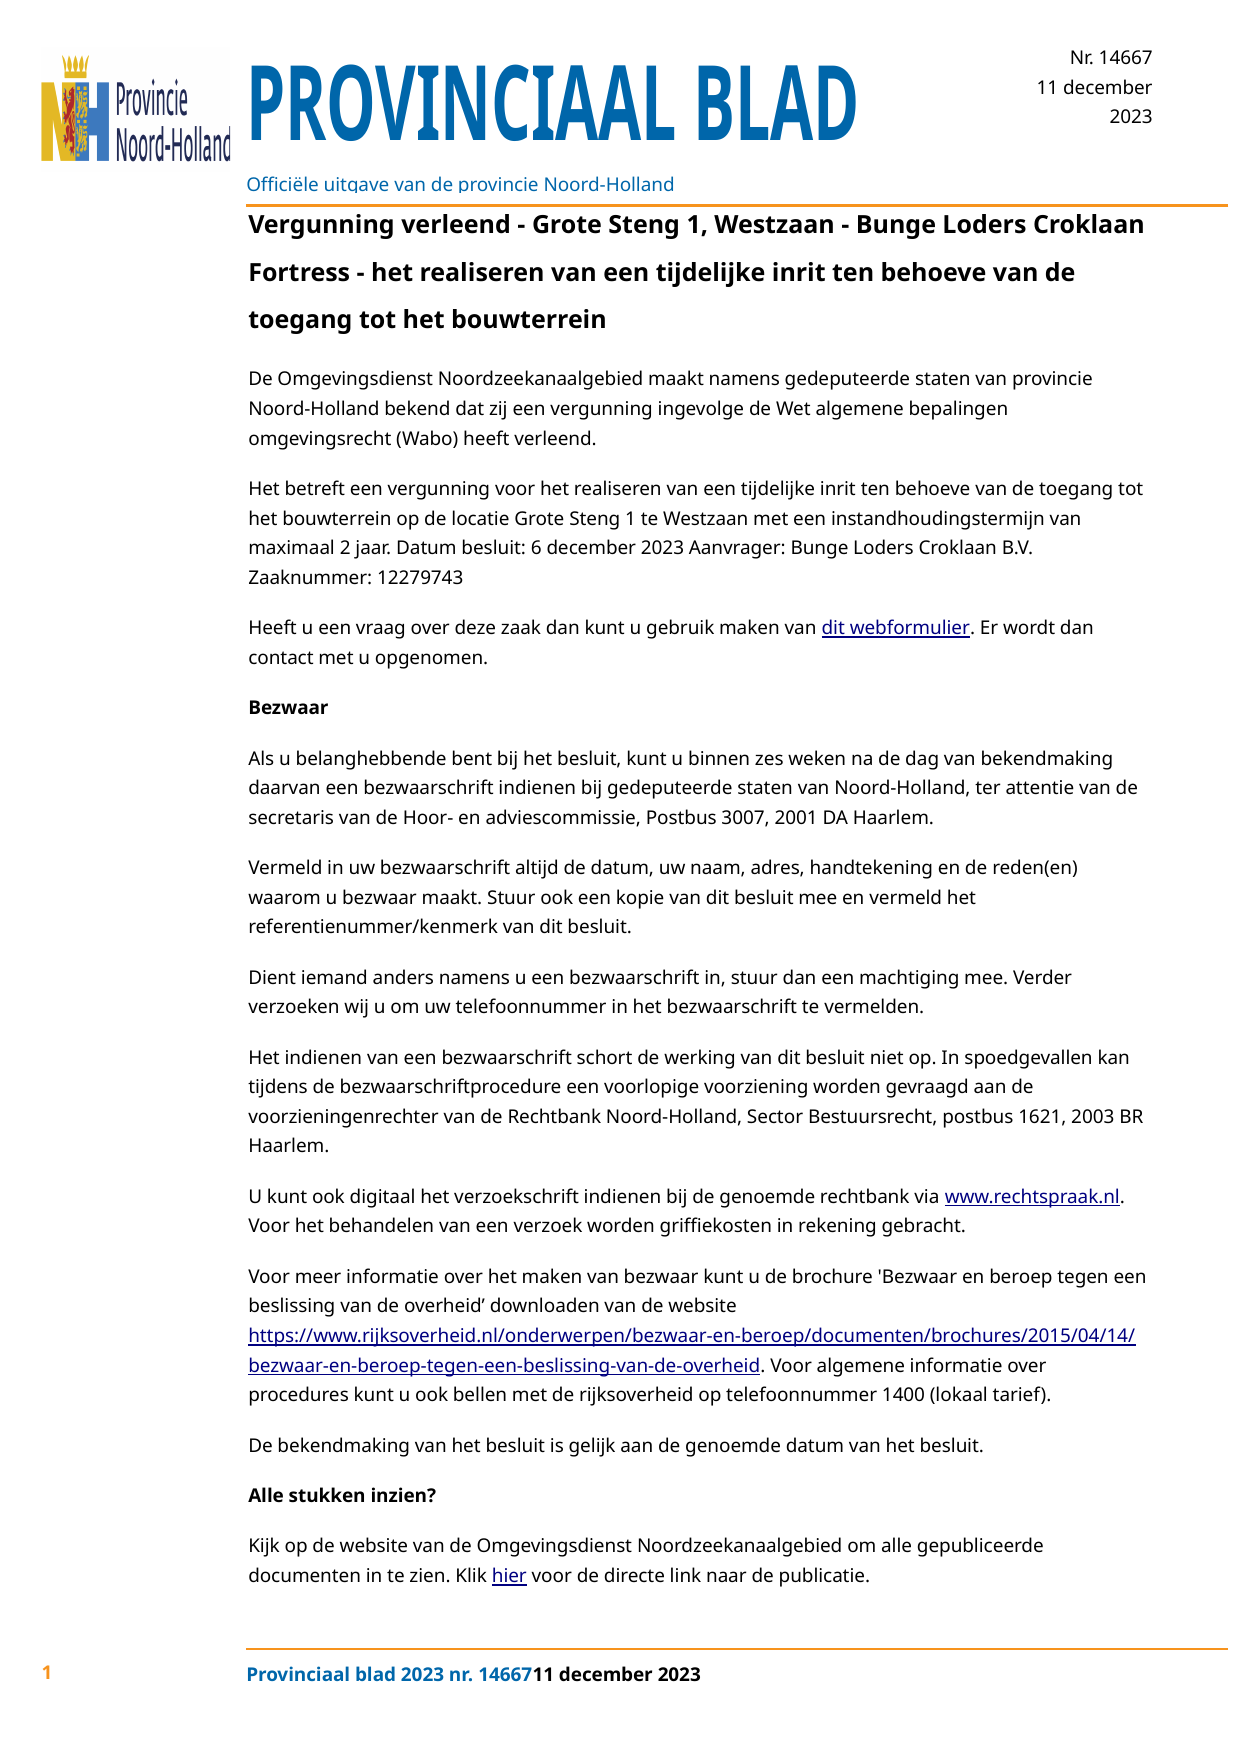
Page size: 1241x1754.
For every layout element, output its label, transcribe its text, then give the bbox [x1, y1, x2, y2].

text Kijk op de website van de Omgevingsdienst Noordzeekanaalgebied om alle gepubliceerde documenten in te zien. Klik hier voor de directe link naar de publicatie. [248, 1533, 1152, 1588]
text De Omgevingsdienst Noordzeekanaalgebied maakt namens gedeputeerde staten van provincie Noord-Holland bekend dat zij een vergunning ingevolge de Wet algemene bepalingen omgevingsrecht (Wabo) heeft verleend. [248, 366, 1152, 450]
text Vergunning verleend - Grote Steng 1, Westzaan - Bunge Loders Croklaan Fortress - het realiseren van een tijdelijke inrit ten behoeve van de toegang tot het bouwterrein [248, 207, 1152, 336]
text De bekendmaking van het besluit is gelijk aan de genoemde datum van het besluit. [248, 1432, 1152, 1457]
text Vermeld in uw bezwaarschrift altijd de datum, uw naam, adres, handtekening en de reden(en) waarom u bezwaar maakt. Stuur ook een kopie van dit besluit mee en vermeld het referentienummer/kenmerk van dit besluit. [248, 854, 1152, 939]
picture [41, 47, 231, 172]
text Alle stukken inzien? [248, 1482, 1152, 1508]
text U kunt ook digitaal het verzoekschrift indienen bij de genoemde rechtbank via www.rechtspraak.nl. Voor het behandelen van een verzoek worden griffiekosten in rekening gebracht. [248, 1183, 1152, 1238]
text Heeft u een vraag over deze zaak dan kunt u gebruik maken van dit webformulier. Er wordt dan contact met u opgenomen. [248, 614, 1152, 669]
text Voor meer informatie over het maken van bezwaar kunt u de brochure 'Bezwaar en beroep tegen een beslissing van de overheid’ downloaden van de website https://www.rijksoverheid.nl/onderwerpen/bezwaar-en-beroep/documenten/brochures/2015/04/14/bezwaar-en-beroep-tegen-een-beslissing-van-de-overheid. Voor algemene informatie over procedures kunt u ook bellen met de rijksoverheid op telefoonnummer 1400 (lokaal tarief). [248, 1263, 1152, 1407]
text Het betreft een vergunning voor het realiseren van een tijdelijke inrit ten behoeve van de toegang tot het bouwterrein op de locatie Grote Steng 1 te Westzaan met een instandhoudingstermijn van maximaal 2 jaar. Datum besluit: 6 december 2023 Aanvrager: Bunge Loders Croklaan B.V. Zaaknummer: 12279743 [248, 475, 1152, 589]
text Als u belanghebbende bent bij het besluit, kunt u binnen zes weken na de dag van bekendmaking daarvan een bezwaarschrift indienen bij gedeputeerde staten van Noord-Holland, ter attentie van de secretaris van de Hoor- en adviescommissie, Postbus 3007, 2001 DA Haarlem. [248, 745, 1152, 829]
text Dient iemand anders namens u een bezwaarschrift in, stuur dan een machtiging mee. Verder verzoeken wij u om uw telefoonnummer in het bezwaarschrift te vermelden. [248, 964, 1152, 1019]
text Het indienen van een bezwaarschrift schort de werking van dit besluit niet op. In spoedgevallen kan tijdens de bezwaarschriftprocedure een voorlopige voorziening worden gevraagd aan de voorzieningenrechter van de Rechtbank Noord-Holland, Sector Bestuursrecht, postbus 1621, 2003 BR Haarlem. [248, 1044, 1152, 1158]
text Bezwaar [248, 694, 1152, 720]
